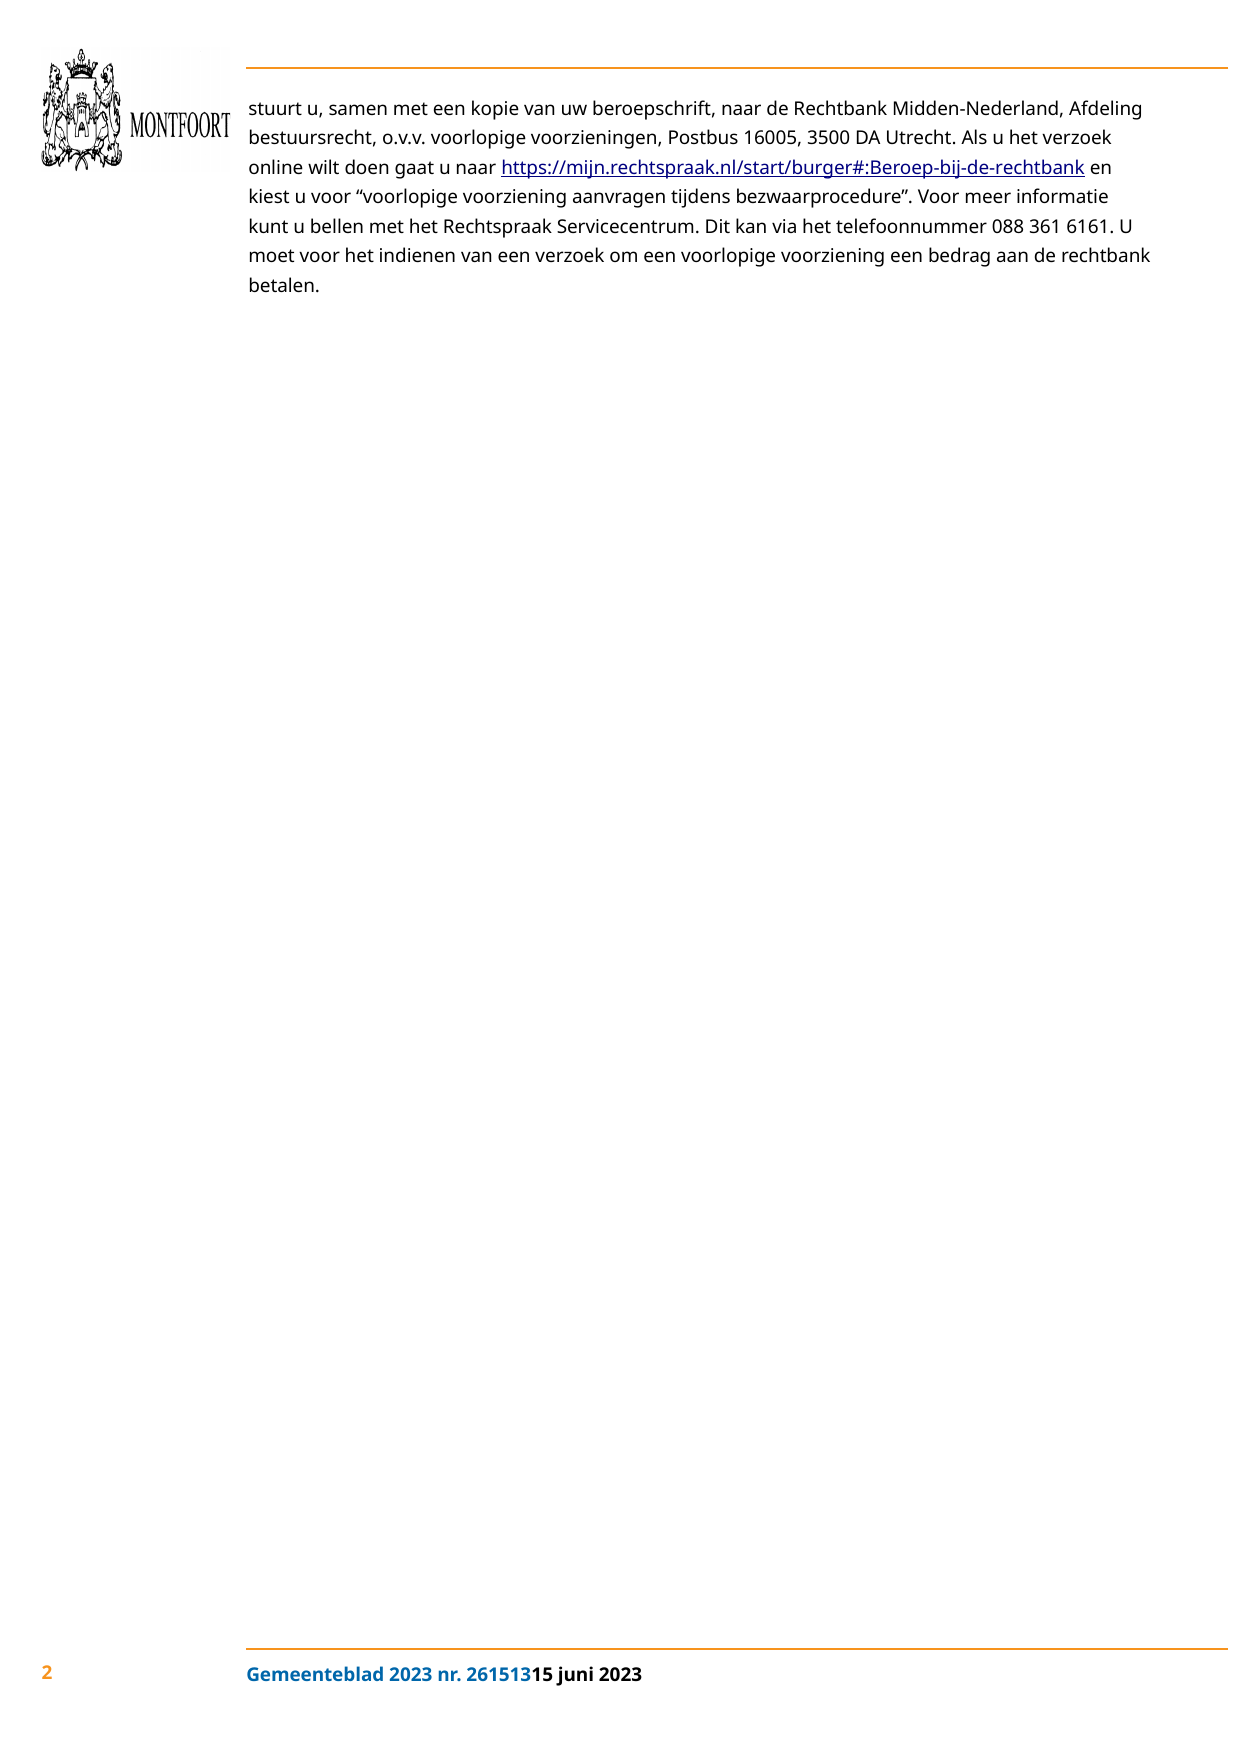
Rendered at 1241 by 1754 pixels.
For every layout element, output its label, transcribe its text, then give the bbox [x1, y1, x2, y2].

picture [41, 47, 231, 172]
text stuurt u, samen met een kopie van uw beroepschrift, naar de Rechtbank Midden-Nederland, Afdeling bestuursrecht, o.v.v. voorlopige voorzieningen, Postbus 16005, 3500 DA Utrecht. Als u het verzoek online wilt doen gaat u naar https://mijn.rechtspraak.nl/start/burger#:Beroep-bij-de-rechtbank en kiest u voor “voorlopige voorziening aanvragen tijdens bezwaarprocedure”. Voor meer informatie kunt u bellen met het Rechtspraak Servicecentrum. Dit kan via het telefoonnummer 088 361 6161. U moet voor het indienen van een verzoek om een voorlopige voorziening een bedrag aan de rechtbank betalen. [248, 95, 1152, 298]
